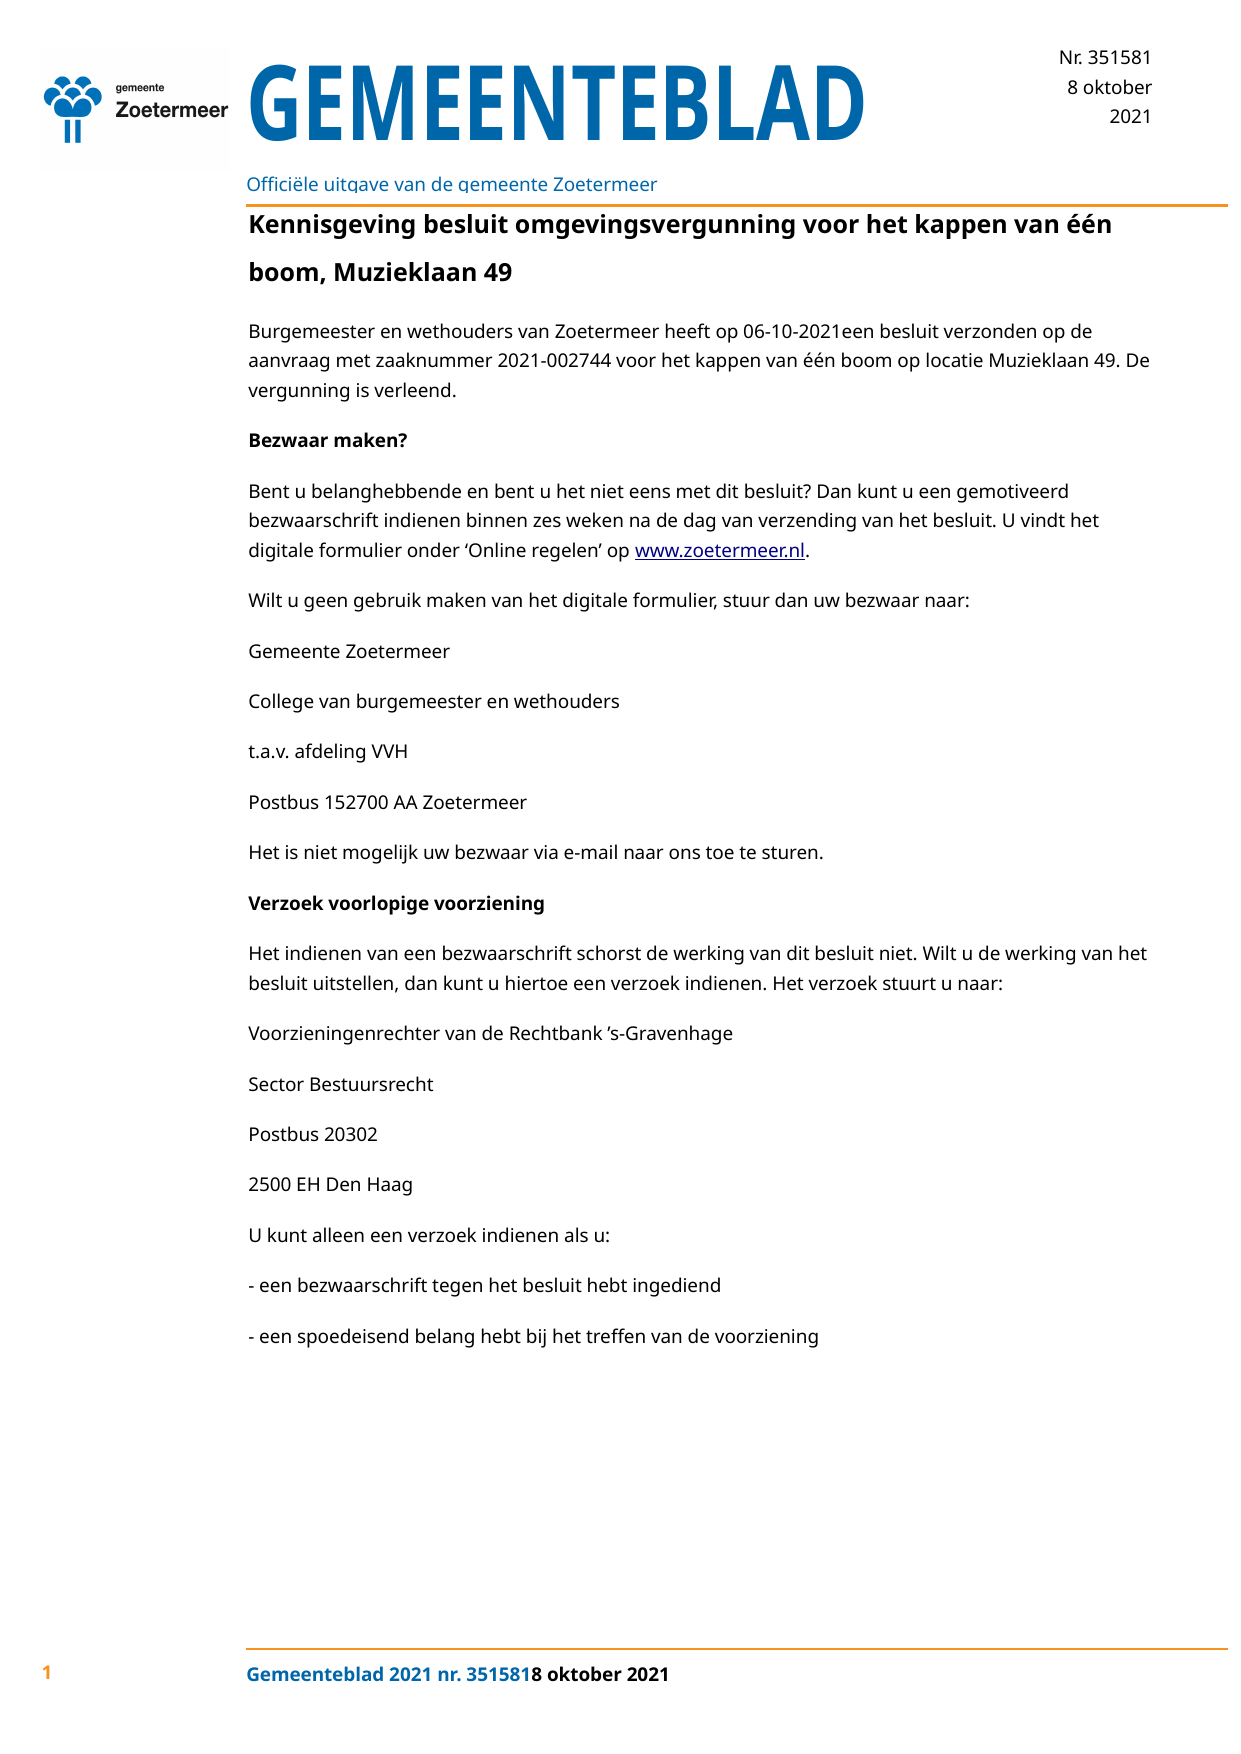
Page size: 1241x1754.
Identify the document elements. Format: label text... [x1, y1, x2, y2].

text Kennisgeving besluit omgevingsvergunning voor het kappen van één boom, Muzieklaan 49 [248, 207, 1152, 288]
text Burgemeester en wethouders van Zoetermeer heeft op 06-10-2021een besluit verzonden op de aanvraag met zaaknummer 2021-002744 voor het kappen van één boom op locatie Muzieklaan 49. De vergunning is verleend. [248, 318, 1152, 403]
text Bezwaar maken? [248, 427, 1152, 453]
text Het indienen van een bezwaarschrift schorst de werking van dit besluit niet. Wilt u de werking van het besluit uitstellen, dan kunt u hiertoe een verzoek indienen. Het verzoek stuurt u naar: [248, 940, 1152, 996]
text Het is niet mogelijk uw bezwaar via e-mail naar ons toe te sturen. [248, 839, 1152, 865]
text Wilt u geen gebruik maken van het digitale formulier, stuur dan uw bezwaar naar: [248, 587, 1152, 613]
text - een spoedeisend belang hebt bij het treffen van de voorziening [248, 1323, 1152, 1349]
text Sector Bestuursrecht [248, 1071, 1152, 1097]
text Bent u belanghebbende en bent u het niet eens met dit besluit? Dan kunt u een gemotiveerd bezwaarschrift indienen binnen zes weken na de dag van verzending van het besluit. U vindt het digitale formulier onder ‘Online regelen’ op www.zoetermeer.nl. [248, 478, 1152, 563]
text Voorzieningenrechter van de Rechtbank ’s-Gravenhage [248, 1020, 1152, 1046]
text 2500 EH Den Haag [248, 1172, 1152, 1197]
text College van burgemeester en wethouders [248, 688, 1152, 714]
text U kunt alleen een verzoek indienen als u: [248, 1222, 1152, 1248]
text Gemeente Zoetermeer [248, 638, 1152, 664]
text t.a.v. afdeling VVH [248, 739, 1152, 764]
text - een bezwaarschrift tegen het besluit hebt ingediend [248, 1272, 1152, 1298]
text Postbus 152700 AA Zoetermeer [248, 789, 1152, 815]
text Verzoek voorlopige voorziening [248, 890, 1152, 916]
text Postbus 20302 [248, 1121, 1152, 1147]
picture [41, 47, 231, 172]
